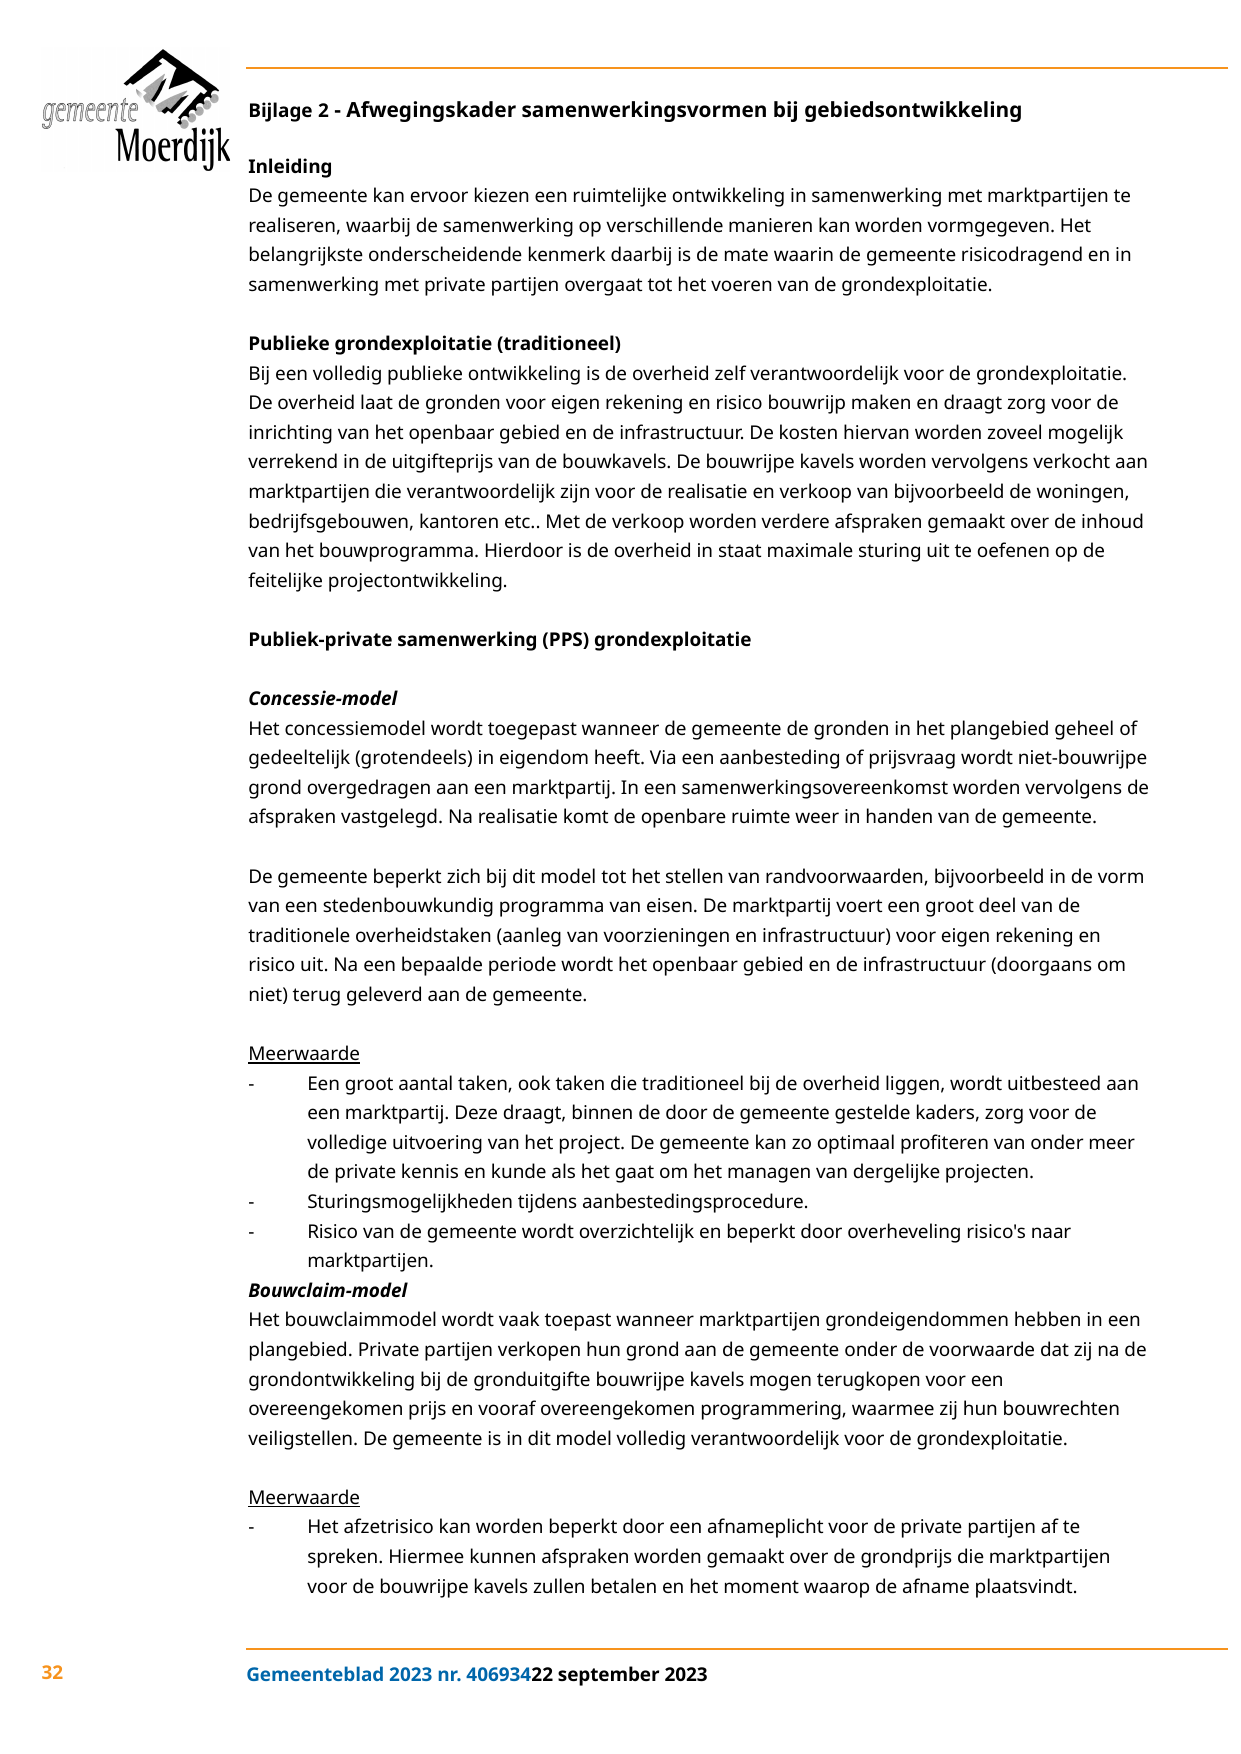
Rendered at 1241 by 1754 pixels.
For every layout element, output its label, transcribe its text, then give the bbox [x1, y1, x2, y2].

text Bij een volledig publieke ontwikkeling is de overheid zelf verantwoordelijk voor de grondexploitatie. De overheid laat de gronden voor eigen rekening en risico bouwrijp maken en draagt zorg voor de inrichting van het openbaar gebied en de infrastructuur. De kosten hiervan worden zoveel mogelijk verrekend in de uitgifteprijs van de bouwkavels. De bouwrijpe kavels worden vervolgens verkocht aan marktpartijen die verantwoordelijk zijn voor de realisatie en verkoop van bijvoorbeeld de woningen, bedrijfsgebouwen, kantoren etc.. Met de verkoop worden verdere afspraken gemaakt over de inhoud van het bouwprogramma. Hierdoor is de overheid in staat maximale sturing uit te oefenen op de feitelijke projectontwikkeling. [248, 360, 1152, 593]
list Sturingsmogelijkheden tijdens aanbestedingsprocedure. [248, 1188, 1152, 1214]
text Publiek-private samenwerking (PPS) grondexploitatie [248, 626, 1152, 652]
text Inleiding [248, 153, 1152, 179]
picture [41, 47, 231, 172]
text De gemeente kan ervoor kiezen een ruimtelijke ontwikkeling in samenwerking met marktpartijen te realiseren, waarbij de samenwerking op verschillende manieren kan worden vormgegeven. Het belangrijkste onderscheidende kenmerk daarbij is de mate waarin de gemeente risicodragend en in samenwerking met private partijen overgaat tot het voeren van de grondexploitatie. [248, 182, 1152, 297]
text Bouwclaim-model [248, 1277, 1152, 1303]
text Publieke grondexploitatie (traditioneel) [248, 330, 1152, 356]
text Concessie-model [248, 685, 1152, 711]
list Het afzetrisico kan worden beperkt door een afnameplicht voor de private partijen af te spreken. Hiermee kunnen afspraken worden gemaakt over de grondprijs die marktpartijen voor de bouwrijpe kavels zullen betalen en het moment waarop de afname plaatsvindt. [248, 1514, 1152, 1599]
text Meerwaarde [248, 1040, 1152, 1066]
text Bijlage 2 - Afwegingskader samenwerkingsvormen bij gebiedsontwikkeling [248, 95, 1152, 123]
text Meerwaarde [248, 1484, 1152, 1510]
list Risico van de gemeente wordt overzichtelijk en beperkt door overheveling risico's naar marktpartijen. [248, 1218, 1152, 1273]
text Het concessiemodel wordt toegepast wanneer de gemeente de gronden in het plangebied geheel of gedeeltelijk (grotendeels) in eigendom heeft. Via een aanbesteding of prijsvraag wordt niet-bouwrijpe grond overgedragen aan een marktpartij. In een samenwerkingsovereenkomst worden vervolgens de afspraken vastgelegd. Na realisatie komt de openbare ruimte weer in handen van de gemeente. [248, 715, 1152, 829]
text De gemeente beperkt zich bij dit model tot het stellen van randvoorwaarden, bijvoorbeeld in de vorm van een stedenbouwkundig programma van eisen. De marktpartij voert een groot deel van de traditionele overheidstaken (aanleg van voorzieningen en infrastructuur) voor eigen rekening en risico uit. Na een bepaalde periode wordt het openbaar gebied en de infrastructuur (doorgaans om niet) terug geleverd aan de gemeente. [248, 863, 1152, 1007]
list Een groot aantal taken, ook taken die traditioneel bij de overheid liggen, wordt uitbesteed aan een marktpartij. Deze draagt, binnen de door de gemeente gestelde kaders, zorg voor de volledige uitvoering van het project. De gemeente kan zo optimaal profiteren van onder meer de private kennis en kunde als het gaat om het managen van dergelijke projecten. [248, 1070, 1152, 1184]
text Het bouwclaimmodel wordt vaak toepast wanneer marktpartijen grondeigendommen hebben in een plangebied. Private partijen verkopen hun grond aan de gemeente onder de voorwaarde dat zij na de grondontwikkeling bij de gronduitgifte bouwrijpe kavels mogen terugkopen voor een overeengekomen prijs en vooraf overeengekomen programmering, waarmee zij hun bouwrechten veiligstellen. De gemeente is in dit model volledig verantwoordelijk voor de grondexploitatie. [248, 1307, 1152, 1451]
